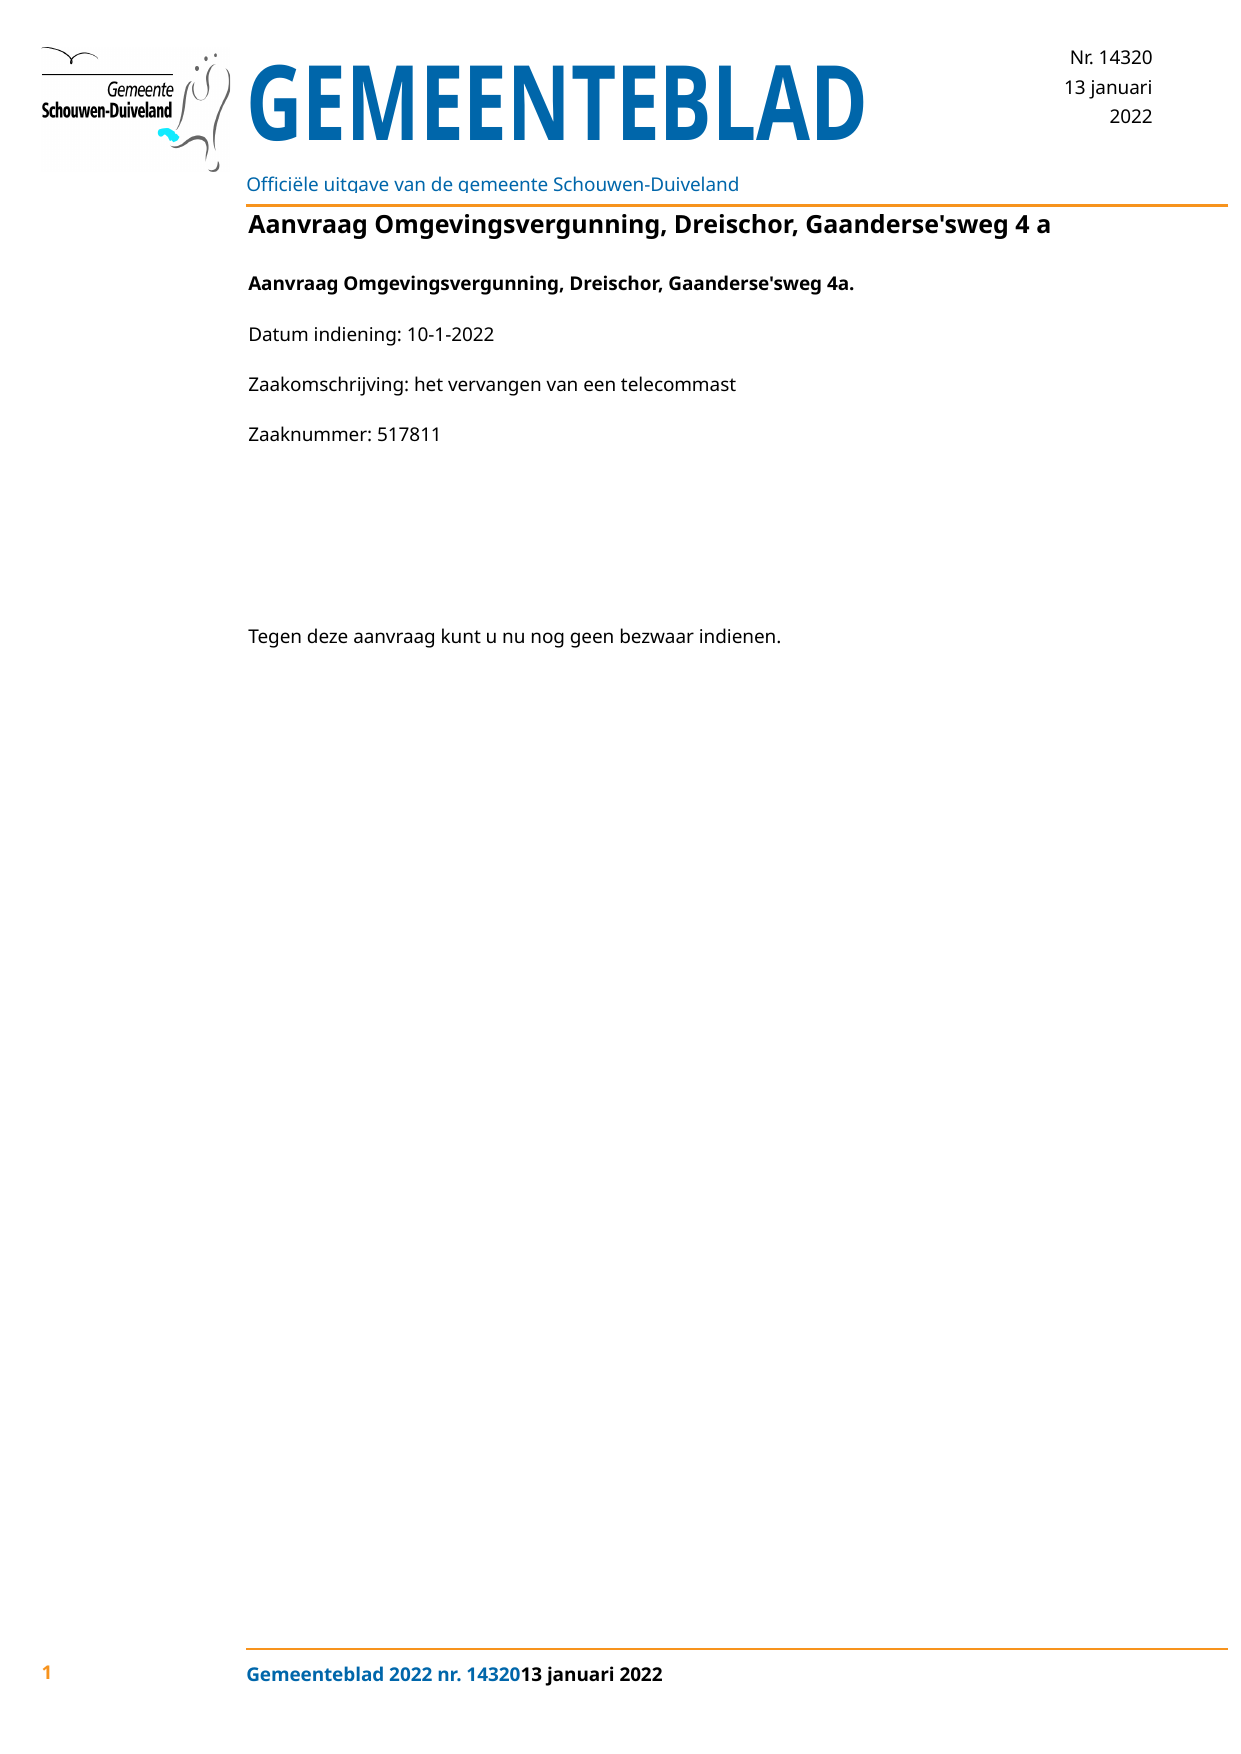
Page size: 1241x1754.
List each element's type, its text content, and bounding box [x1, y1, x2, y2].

text Zaakomschrijving: het vervangen van een telecommast [248, 371, 1152, 397]
picture [41, 47, 231, 172]
text Aanvraag Omgevingsvergunning, Dreischor, Gaanderse'sweg 4a. [248, 270, 1152, 296]
text Datum indiening: 10-1-2022 [248, 321, 1152, 346]
text Aanvraag Omgevingsvergunning, Dreischor, Gaanderse'sweg 4 a [248, 207, 1152, 241]
text Zaaknummer: 517811 [248, 422, 1152, 447]
text Tegen deze aanvraag kunt u nu nog geen bezwaar indienen. [248, 623, 1152, 649]
